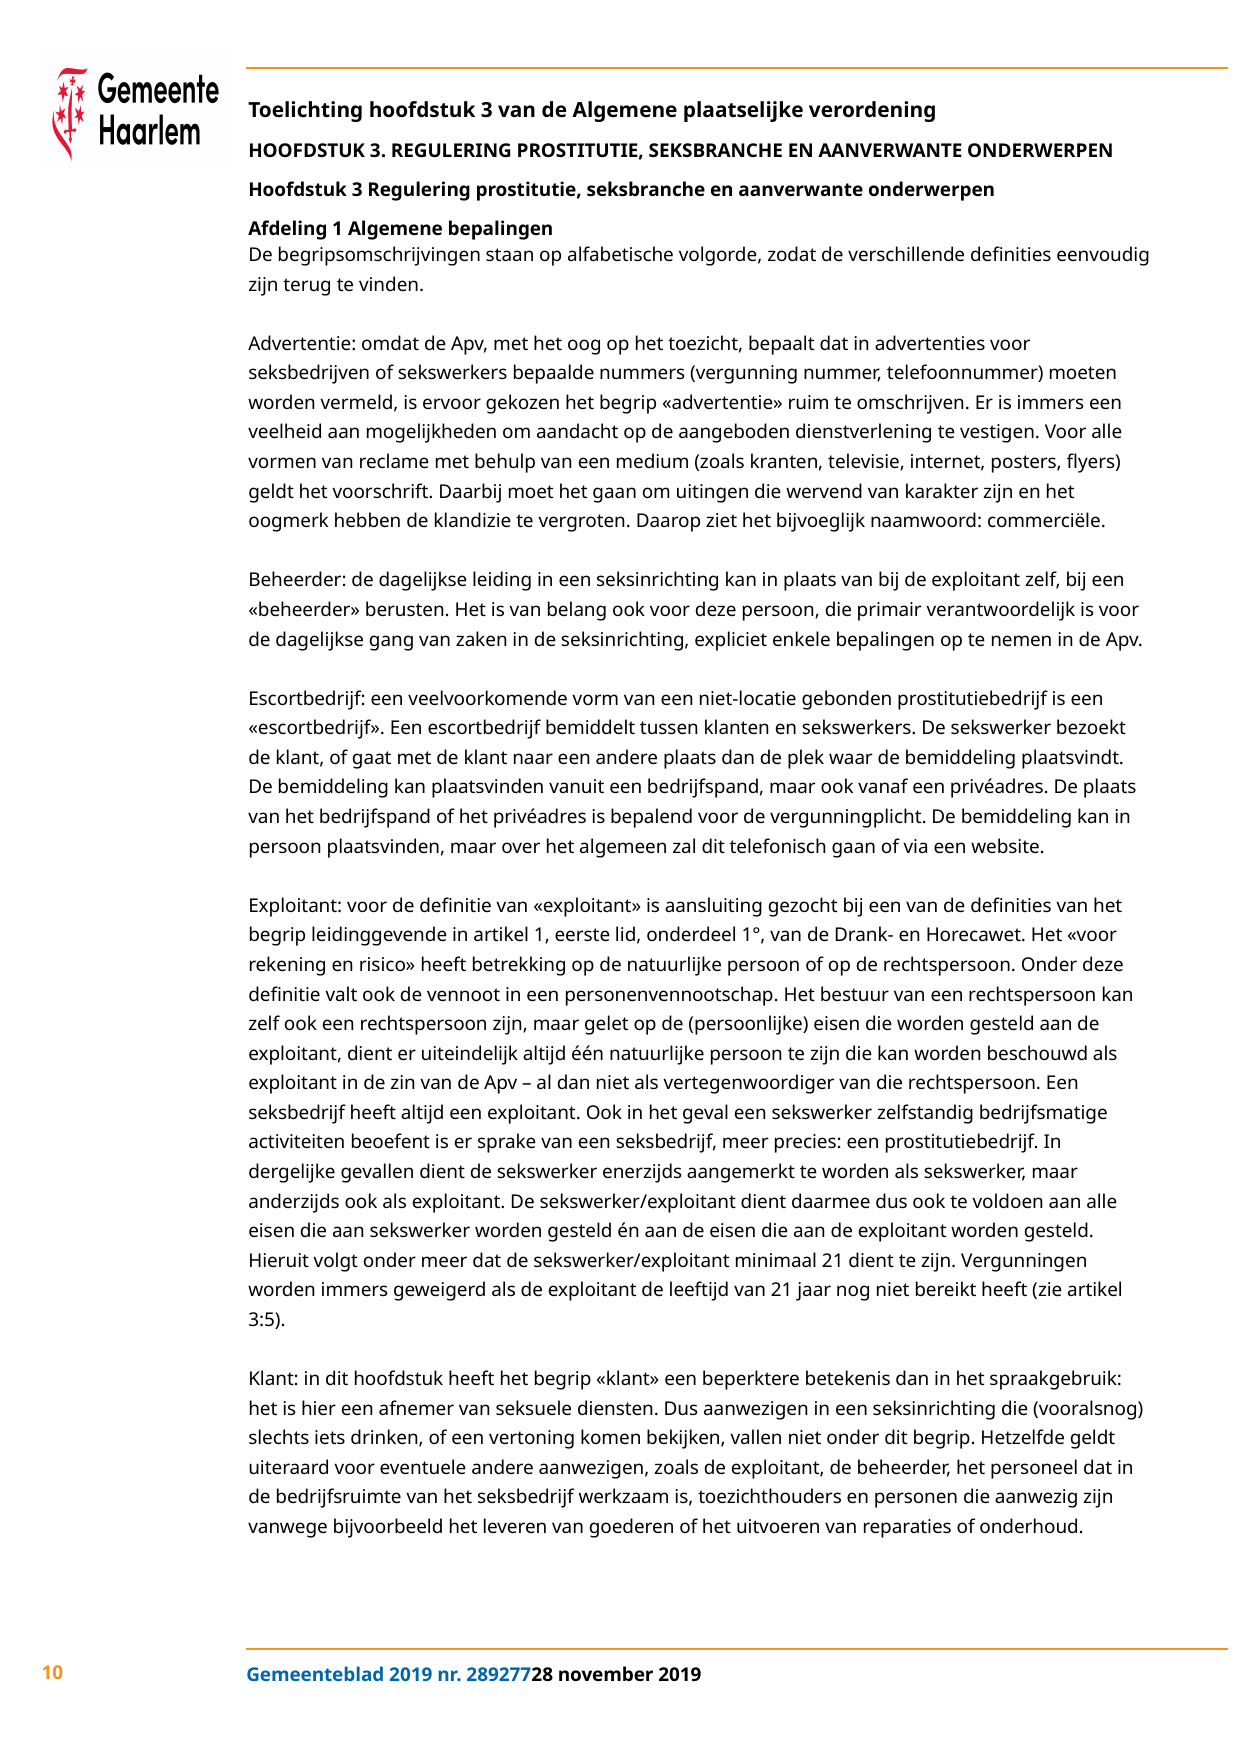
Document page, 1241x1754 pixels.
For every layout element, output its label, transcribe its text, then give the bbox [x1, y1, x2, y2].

text Exploitant: voor de definitie van «exploitant» is aansluiting gezocht bij een van de definities van het begrip leidinggevende in artikel 1, eerste lid, onderdeel 1°, van de Drank- en Horecawet. Het «voor rekening en risico» heeft betrekking op de natuurlijke persoon of op de rechtspersoon. Onder deze definitie valt ook de vennoot in een personenvennootschap. Het bestuur van een rechtspersoon kan zelf ook een rechtspersoon zijn, maar gelet op de (persoonlijke) eisen die worden gesteld aan de exploitant, dient er uiteindelijk altijd één natuurlijke persoon te zijn die kan worden beschouwd als exploitant in de zin van de Apv – al dan niet als vertegenwoordiger van die rechtspersoon. Een seksbedrijf heeft altijd een exploitant. Ook in het geval een sekswerker zelfstandig bedrijfsmatige activiteiten beoefent is er sprake van een seksbedrijf, meer precies: een prostitutiebedrijf. In dergelijke gevallen dient de sekswerker enerzijds aangemerkt te worden als sekswerker, maar anderzijds ook als exploitant. De sekswerker/exploitant dient daarmee dus ook te voldoen aan alle eisen die aan sekswerker worden gesteld én aan de eisen die aan de exploitant worden gesteld. Hieruit volgt onder meer dat de sekswerker/exploitant minimaal 21 dient te zijn. Vergunningen worden immers geweigerd als de exploitant de leeftijd van 21 jaar nog niet bereikt heeft (zie artikel 3:5). [248, 892, 1152, 1332]
text Klant: in dit hoofdstuk heeft het begrip «klant» een beperktere betekenis dan in het spraakgebruik: het is hier een afnemer van seksuele diensten. Dus aanwezigen in een seksinrichting die (vooralsnog) slechts iets drinken, of een vertoning komen bekijken, vallen niet onder dit begrip. Hetzelfde geldt uiteraard voor eventuele andere aanwezigen, zoals de exploitant, de beheerder, het personeel dat in de bedrijfsruimte van het seksbedrijf werkzaam is, toezichthouders en personen die aanwezig zijn vanwege bijvoorbeeld het leveren van goederen of het uitvoeren van reparaties of onderhoud. [248, 1365, 1152, 1539]
text HOOFDSTUK 3. REGULERING PROSTITUTIE, SEKSBRANCHE EN AANVERWANTE ONDERWERPEN [248, 137, 1152, 163]
text Afdeling 1 Algemene bepalingen [248, 215, 1152, 241]
text Advertentie: omdat de Apv, met het oog op het toezicht, bepaalt dat in advertenties voor seksbedrijven of sekswerkers bepaalde nummers (vergunning nummer, telefoonnummer) moeten worden vermeld, is ervoor gekozen het begrip «advertentie» ruim te omschrijven. Er is immers een veelheid aan mogelijkheden om aandacht op de aangeboden dienstverlening te vestigen. Voor alle vormen van reclame met behulp van een medium (zoals kranten, televisie, internet, posters, flyers) geldt het voorschrift. Daarbij moet het gaan om uitingen die wervend van karakter zijn en het oogmerk hebben de klandizie te vergroten. Daarop ziet het bijvoeglijk naamwoord: commerciële. [248, 330, 1152, 533]
text Hoofdstuk 3 Regulering prostitutie, seksbranche en aanverwante onderwerpen [248, 176, 1152, 202]
text Toelichting hoofdstuk 3 van de Algemene plaatselijke verordening [248, 95, 1152, 123]
text Escortbedrijf: een veelvoorkomende vorm van een niet-locatie gebonden prostitutiebedrijf is een «escortbedrijf». Een escortbedrijf bemiddelt tussen klanten en sekswerkers. De sekswerker bezoekt de klant, of gaat met de klant naar een andere plaats dan de plek waar de bemiddeling plaatsvindt. De bemiddeling kan plaatsvinden vanuit een bedrijfspand, maar ook vanaf een privéadres. De plaats van het bedrijfspand of het privéadres is bepalend voor de vergunningplicht. De bemiddeling kan in persoon plaatsvinden, maar over het algemeen zal dit telefonisch gaan of via een website. [248, 685, 1152, 858]
text De begripsomschrijvingen staan op alfabetische volgorde, zodat de verschillende definities eenvoudig zijn terug te vinden. [248, 241, 1152, 296]
picture [41, 47, 231, 172]
text Beheerder: de dagelijkse leiding in een seksinrichting kan in plaats van bij de exploitant zelf, bij een «beheerder» berusten. Het is van belang ook voor deze persoon, die primair verantwoordelijk is voor de dagelijkse gang van zaken in de seksinrichting, expliciet enkele bepalingen op te nemen in de Apv. [248, 567, 1152, 651]
